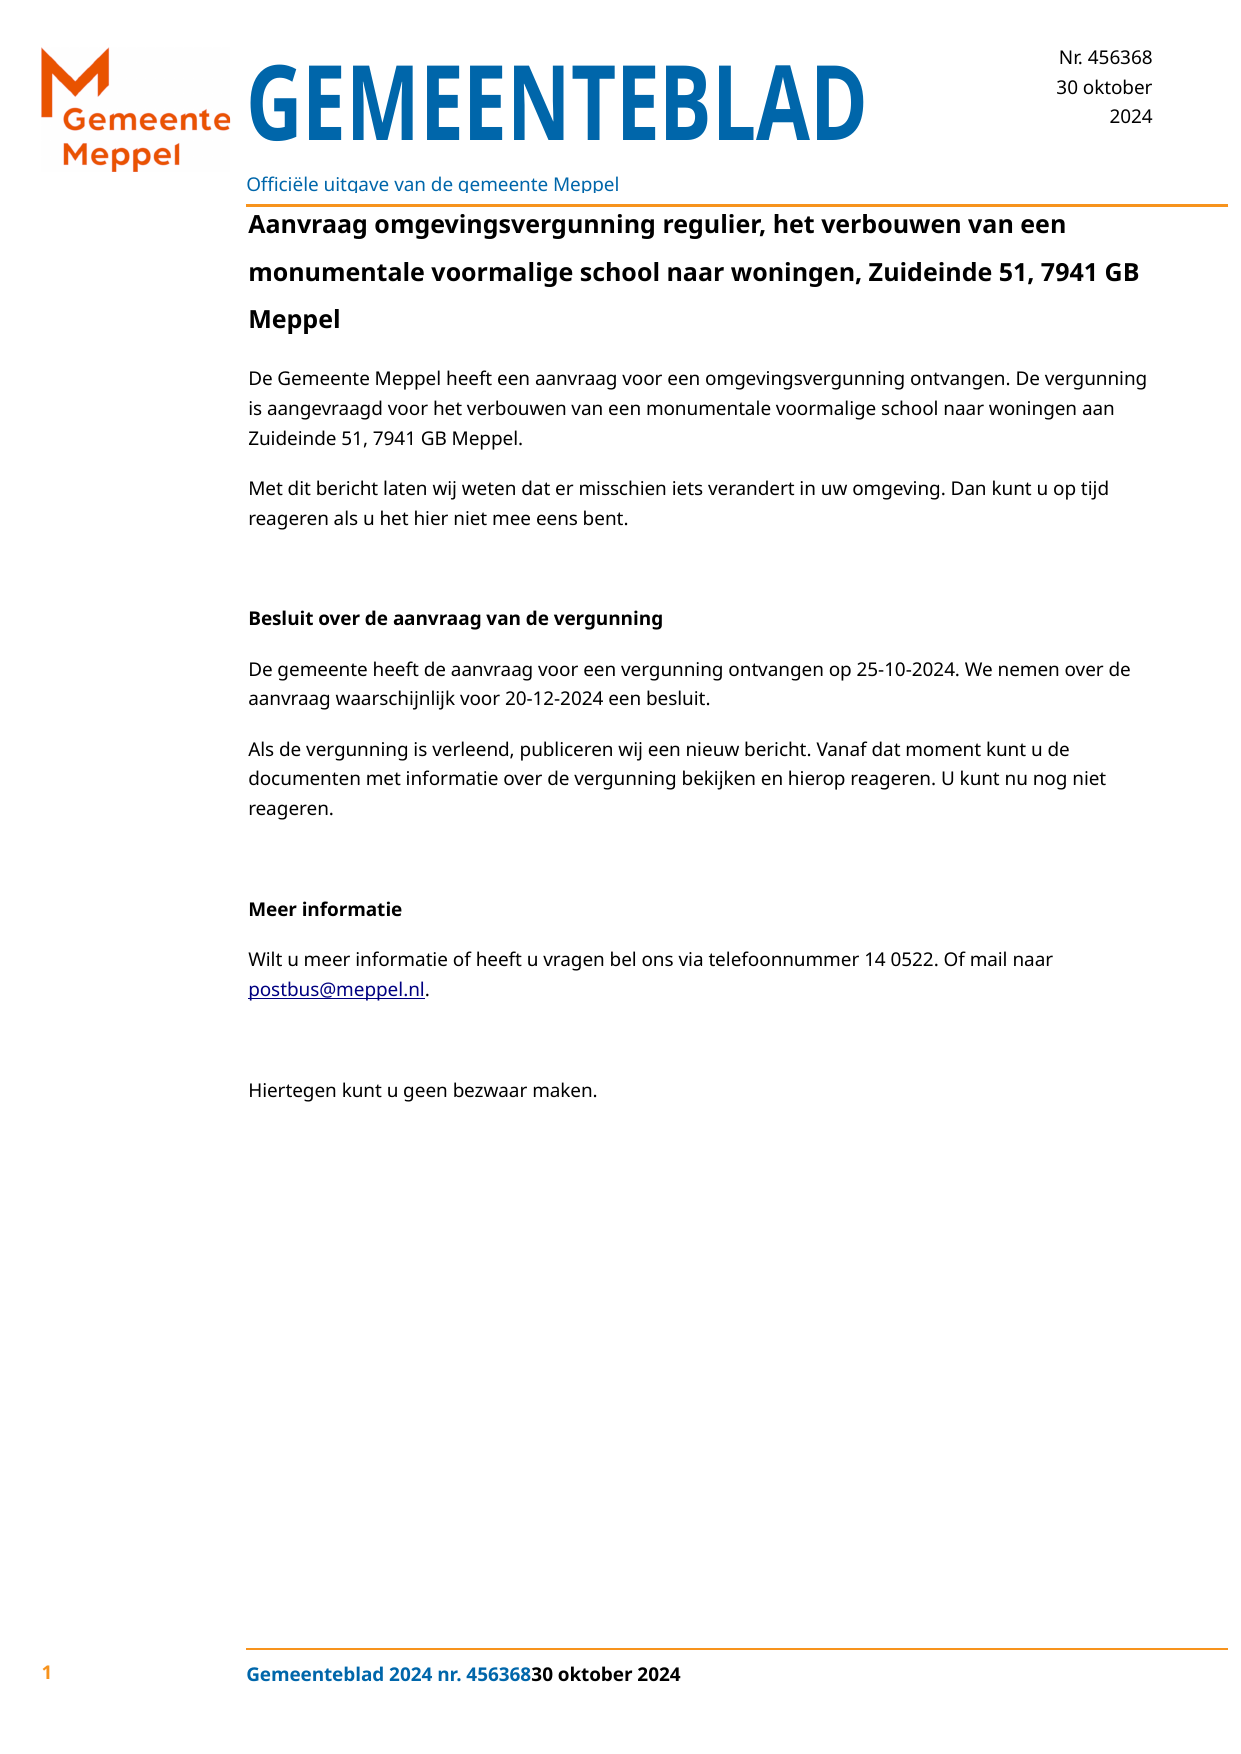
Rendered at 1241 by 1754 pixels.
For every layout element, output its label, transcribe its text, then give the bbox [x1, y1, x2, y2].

text De Gemeente Meppel heeft een aanvraag voor een omgevingsvergunning ontvangen. De vergunning is aangevraagd voor het verbouwen van een monumentale voormalige school naar woningen aan Zuideinde 51, 7941 GB Meppel. [248, 366, 1152, 450]
text Meer informatie [248, 896, 1152, 922]
text De gemeente heeft de aanvraag voor een vergunning ontvangen op 25-10-2024. We nemen over de aanvraag waarschijnlijk voor 20-12-2024 een besluit. [248, 656, 1152, 711]
picture [41, 47, 231, 172]
text Besluit over de aanvraag van de vergunning [248, 606, 1152, 631]
text Aanvraag omgevingsvergunning regulier, het verbouwen van een monumentale voormalige school naar woningen, Zuideinde 51, 7941 GB Meppel [248, 207, 1152, 336]
text Wilt u meer informatie of heeft u vragen bel ons via telefoonnummer 14 0522. Of mail naar postbus@meppel.nl. [248, 946, 1152, 1002]
text Met dit bericht laten wij weten dat er misschien iets verandert in uw omgeving. Dan kunt u op tijd reageren als u het hier niet mee eens bent. [248, 475, 1152, 530]
text Als de vergunning is verleend, publiceren wij een nieuw bericht. Vanaf dat moment kunt u de documenten met informatie over de vergunning bekijken en hierop reageren. U kunt nu nog niet reageren. [248, 736, 1152, 821]
text Hiertegen kunt u geen bezwaar maken. [248, 1077, 1152, 1102]
